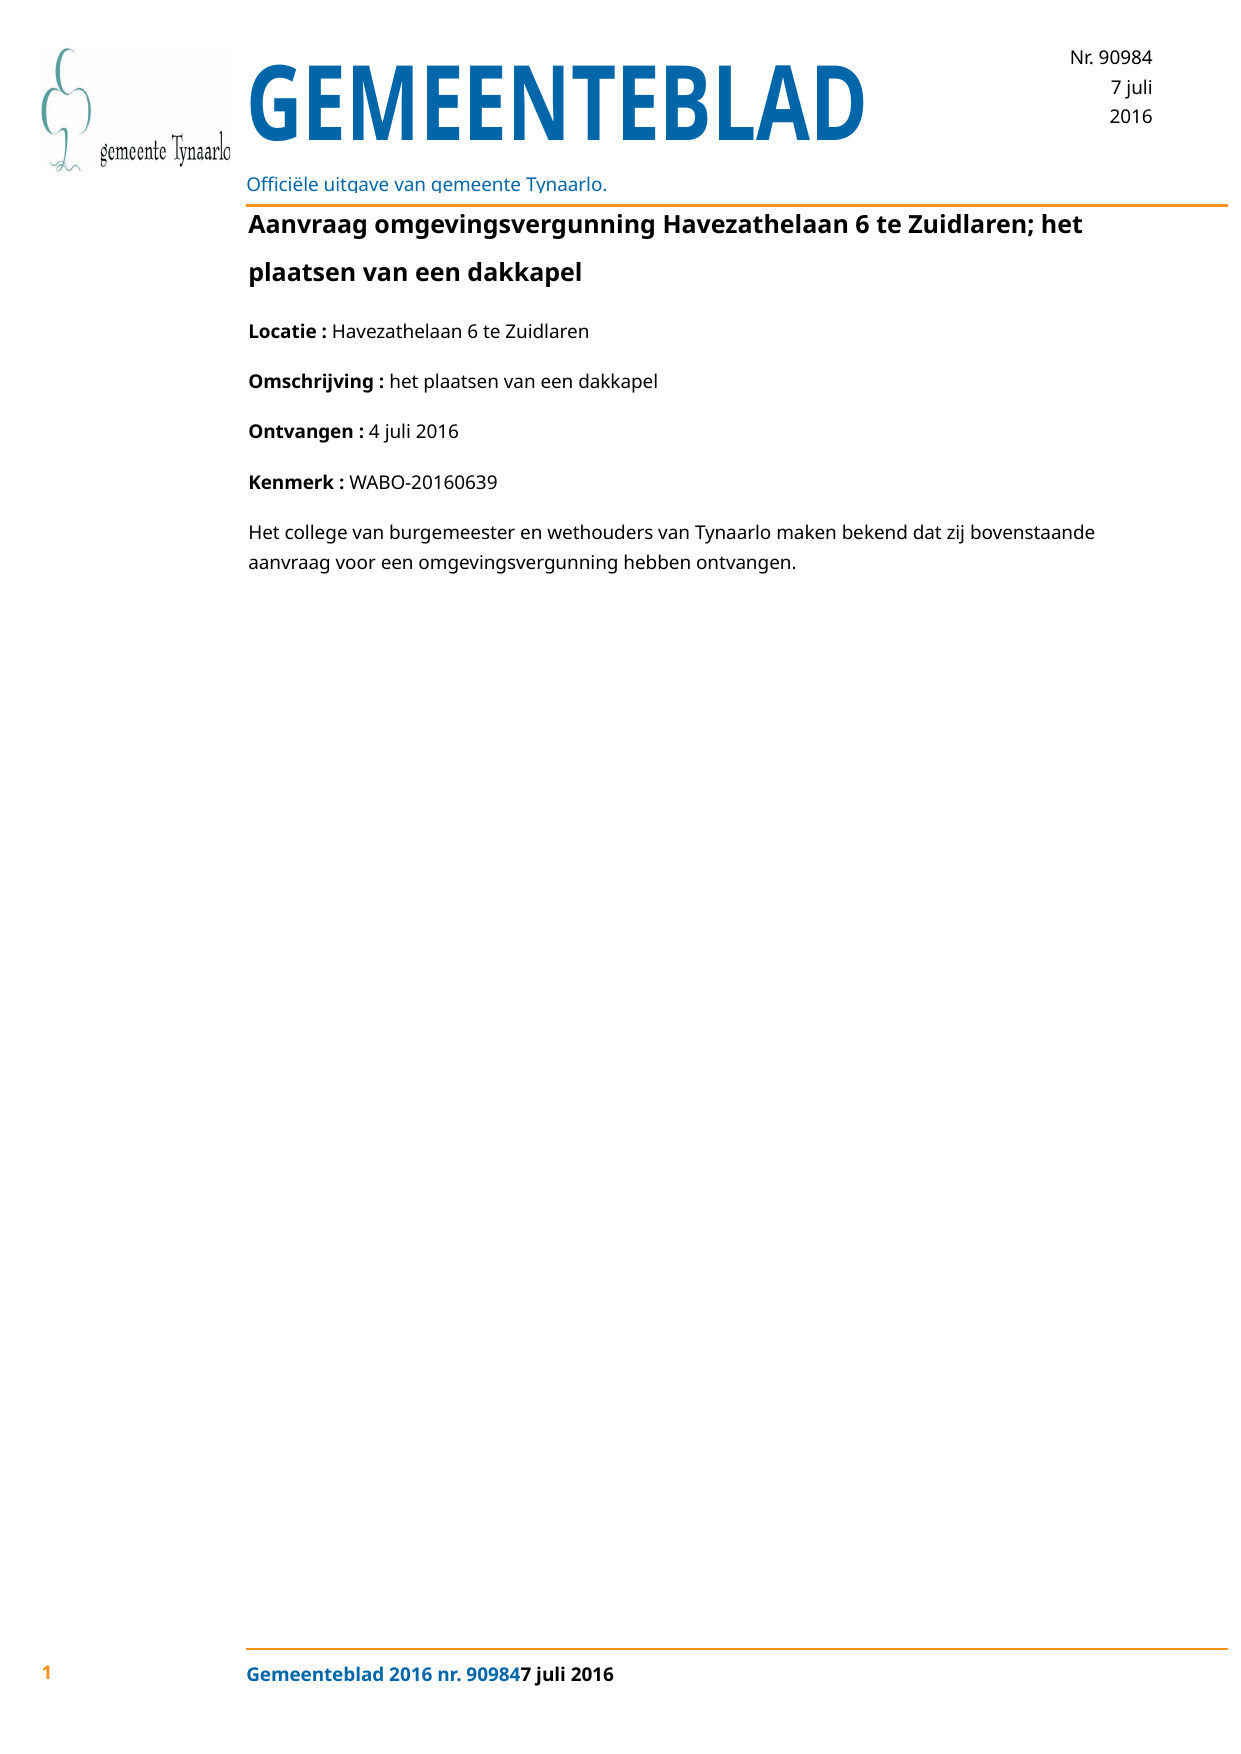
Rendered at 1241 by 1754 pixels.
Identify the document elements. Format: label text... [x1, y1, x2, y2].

text Ontvangen : 4 juli 2016 [248, 419, 1152, 444]
text Aanvraag omgevingsvergunning Havezathelaan 6 te Zuidlaren; het plaatsen van een dakkapel [248, 207, 1152, 288]
text Omschrijving : het plaatsen van een dakkapel [248, 368, 1152, 394]
text Het college van burgemeester en wethouders van Tynaarlo maken bekend dat zij bovenstaande aanvraag voor een omgevingsvergunning hebben ontvangen. [248, 519, 1152, 575]
text Locatie : Havezathelaan 6 te Zuidlaren [248, 318, 1152, 344]
text Kenmerk : WABO-20160639 [248, 469, 1152, 495]
picture [41, 47, 231, 172]
